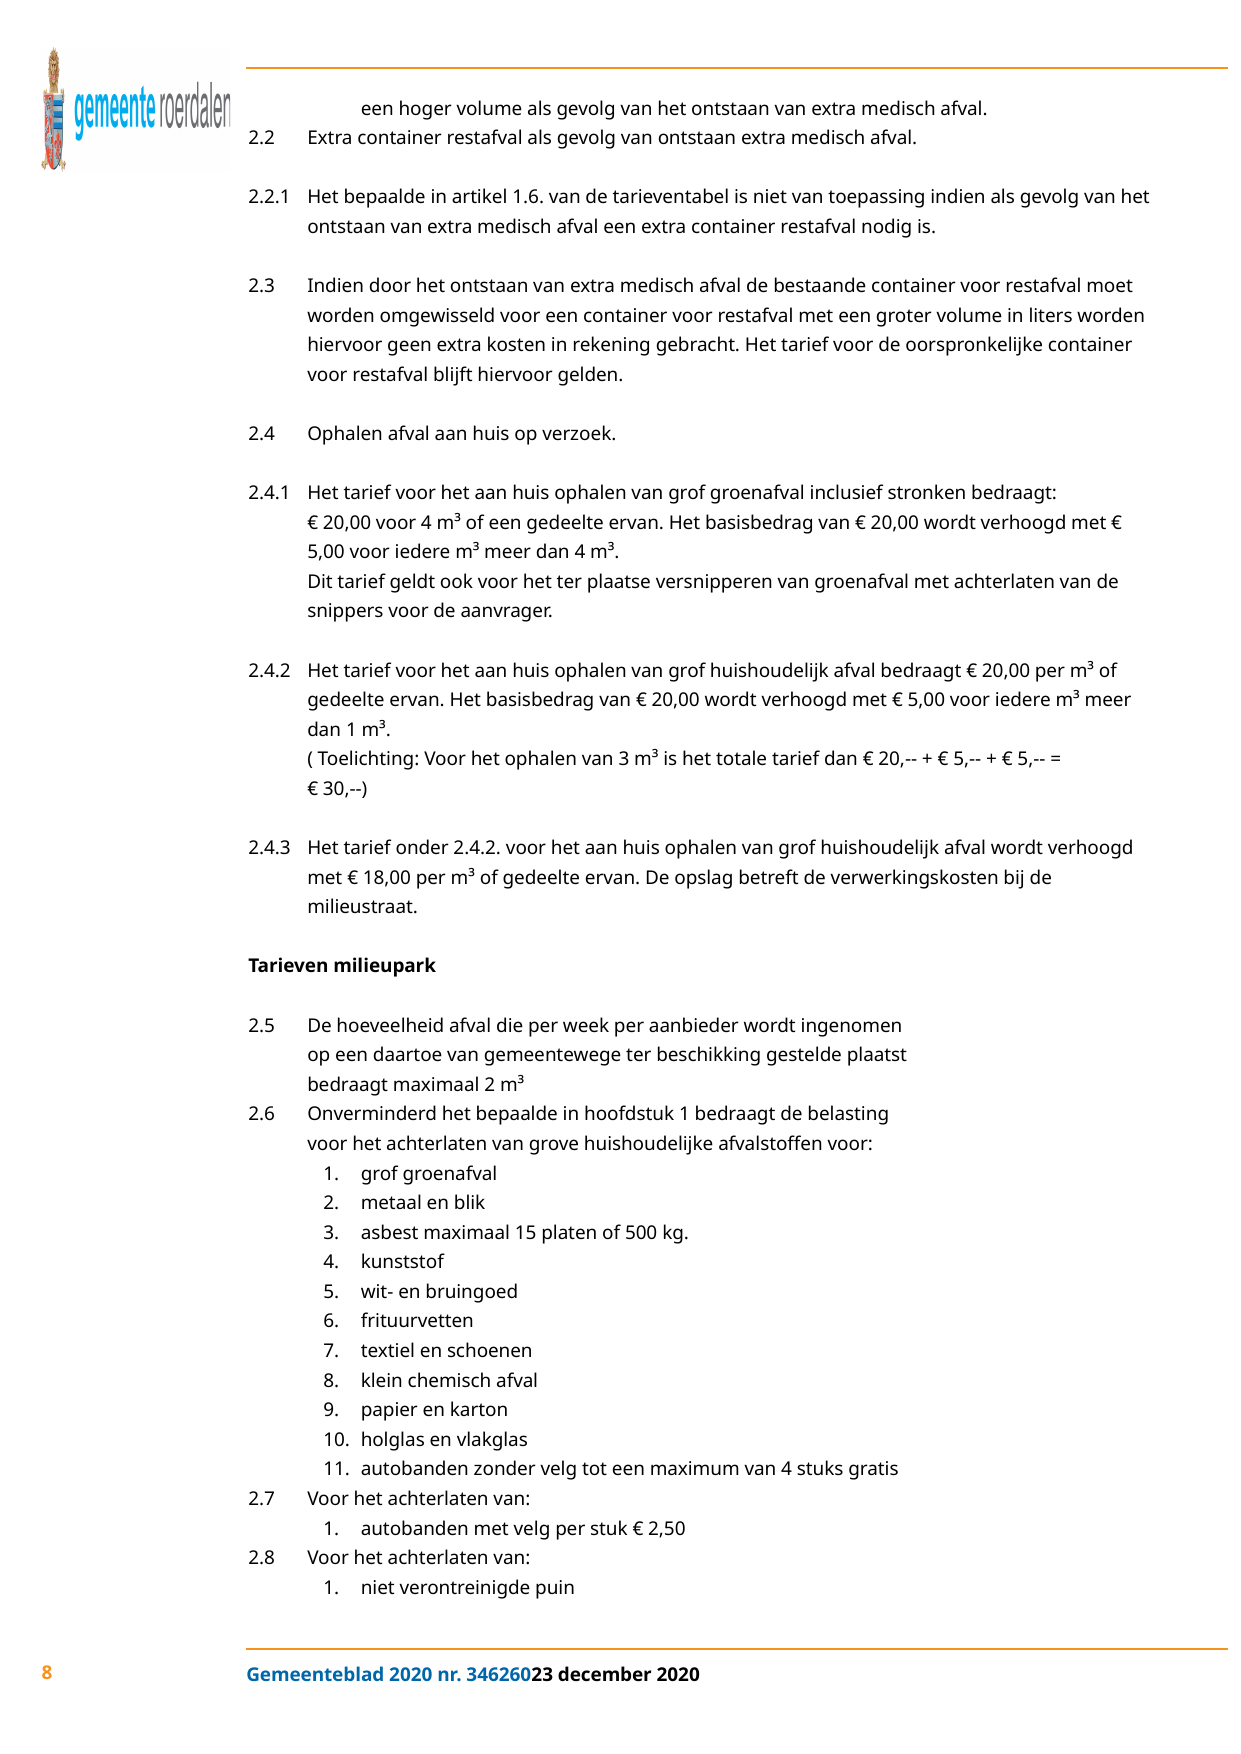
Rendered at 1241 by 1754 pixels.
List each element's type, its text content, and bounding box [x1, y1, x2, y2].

list holglas en vlakglas [323, 1426, 1152, 1452]
text Tarieven milieupark [248, 953, 1152, 978]
list wit- en bruingoed [323, 1278, 1152, 1304]
list klein chemisch afval [323, 1367, 1152, 1393]
list autobanden met velg per stuk € 2,50 [323, 1515, 1152, 1541]
list Onverminderd het bepaalde in hoofdstuk 1 bedraagt de belasting [248, 1101, 1152, 1126]
list ( Toelichting: Voor het ophalen van 3 m³ is het totale tarief dan € 20,-- + € 5,-- + € 5,-- = [248, 746, 1152, 771]
picture [41, 47, 231, 172]
list bedraagt maximaal 2 m³ [248, 1071, 1152, 1097]
list Indien door het ontstaan van extra medisch afval de bestaande container voor restafval moet worden omgewisseld voor een container voor restafval met een groter volume in liters worden hiervoor geen extra kosten in rekening gebracht. Het tarief voor de oorspronkelijke container voor restafval blijft hiervoor gelden. [248, 272, 1152, 387]
list € 30,--) [248, 775, 1152, 801]
list Het tarief onder 2.4.2. voor het aan huis ophalen van grof huishoudelijk afval wordt verhoogd met € 18,00 per m³ of gedeelte ervan. De opslag betreft de verwerkingskosten bij de milieustraat. [248, 834, 1152, 919]
list Extra container restafval als gevolg van ontstaan extra medisch afval. [248, 124, 1152, 150]
list € 20,00 voor 4 m³ of een gedeelte ervan. Het basisbedrag van € 20,00 wordt verhoogd met € 5,00 voor iedere m³ meer dan 4 m³. [248, 509, 1152, 564]
list kunststof [323, 1248, 1152, 1274]
list Voor het achterlaten van: [248, 1544, 1152, 1570]
list Ophalen afval aan huis op verzoek. [248, 420, 1152, 446]
list Het bepaalde in artikel 1.6. van de tarieventabel is niet van toepassing indien als gevolg van het ontstaan van extra medisch afval een extra container restafval nodig is. [248, 183, 1152, 239]
list Voor het achterlaten van: [248, 1485, 1152, 1511]
list een hoger volume als gevolg van het ontstaan van extra medisch afval. [323, 95, 1152, 121]
list De hoeveelheid afval die per week per aanbieder wordt ingenomen [248, 1012, 1152, 1038]
list niet verontreinigde puin [323, 1574, 1152, 1600]
list Het tarief voor het aan huis ophalen van grof groenafval inclusief stronken bedraagt: [248, 479, 1152, 505]
list frituurvetten [323, 1308, 1152, 1333]
list metaal en blik [323, 1189, 1152, 1215]
list Het tarief voor het aan huis ophalen van grof huishoudelijk afval bedraagt € 20,00 per m³ of gedeelte ervan. Het basisbedrag van € 20,00 wordt verhoogd met € 5,00 voor iedere m³ meer dan 1 m³. [248, 657, 1152, 742]
list papier en karton [323, 1396, 1152, 1422]
list asbest maximaal 15 platen of 500 kg. [323, 1219, 1152, 1245]
list op een daartoe van gemeentewege ter beschikking gestelde plaatst [248, 1041, 1152, 1067]
list voor het achterlaten van grove huishoudelijke afvalstoffen voor: [248, 1130, 1152, 1156]
list textiel en schoenen [323, 1337, 1152, 1363]
list autobanden zonder velg tot een maximum van 4 stuks gratis [323, 1456, 1152, 1481]
list grof groenafval [323, 1160, 1152, 1186]
list Dit tarief geldt ook voor het ter plaatse versnipperen van groenafval met achterlaten van de snippers voor de aanvrager. [248, 568, 1152, 623]
